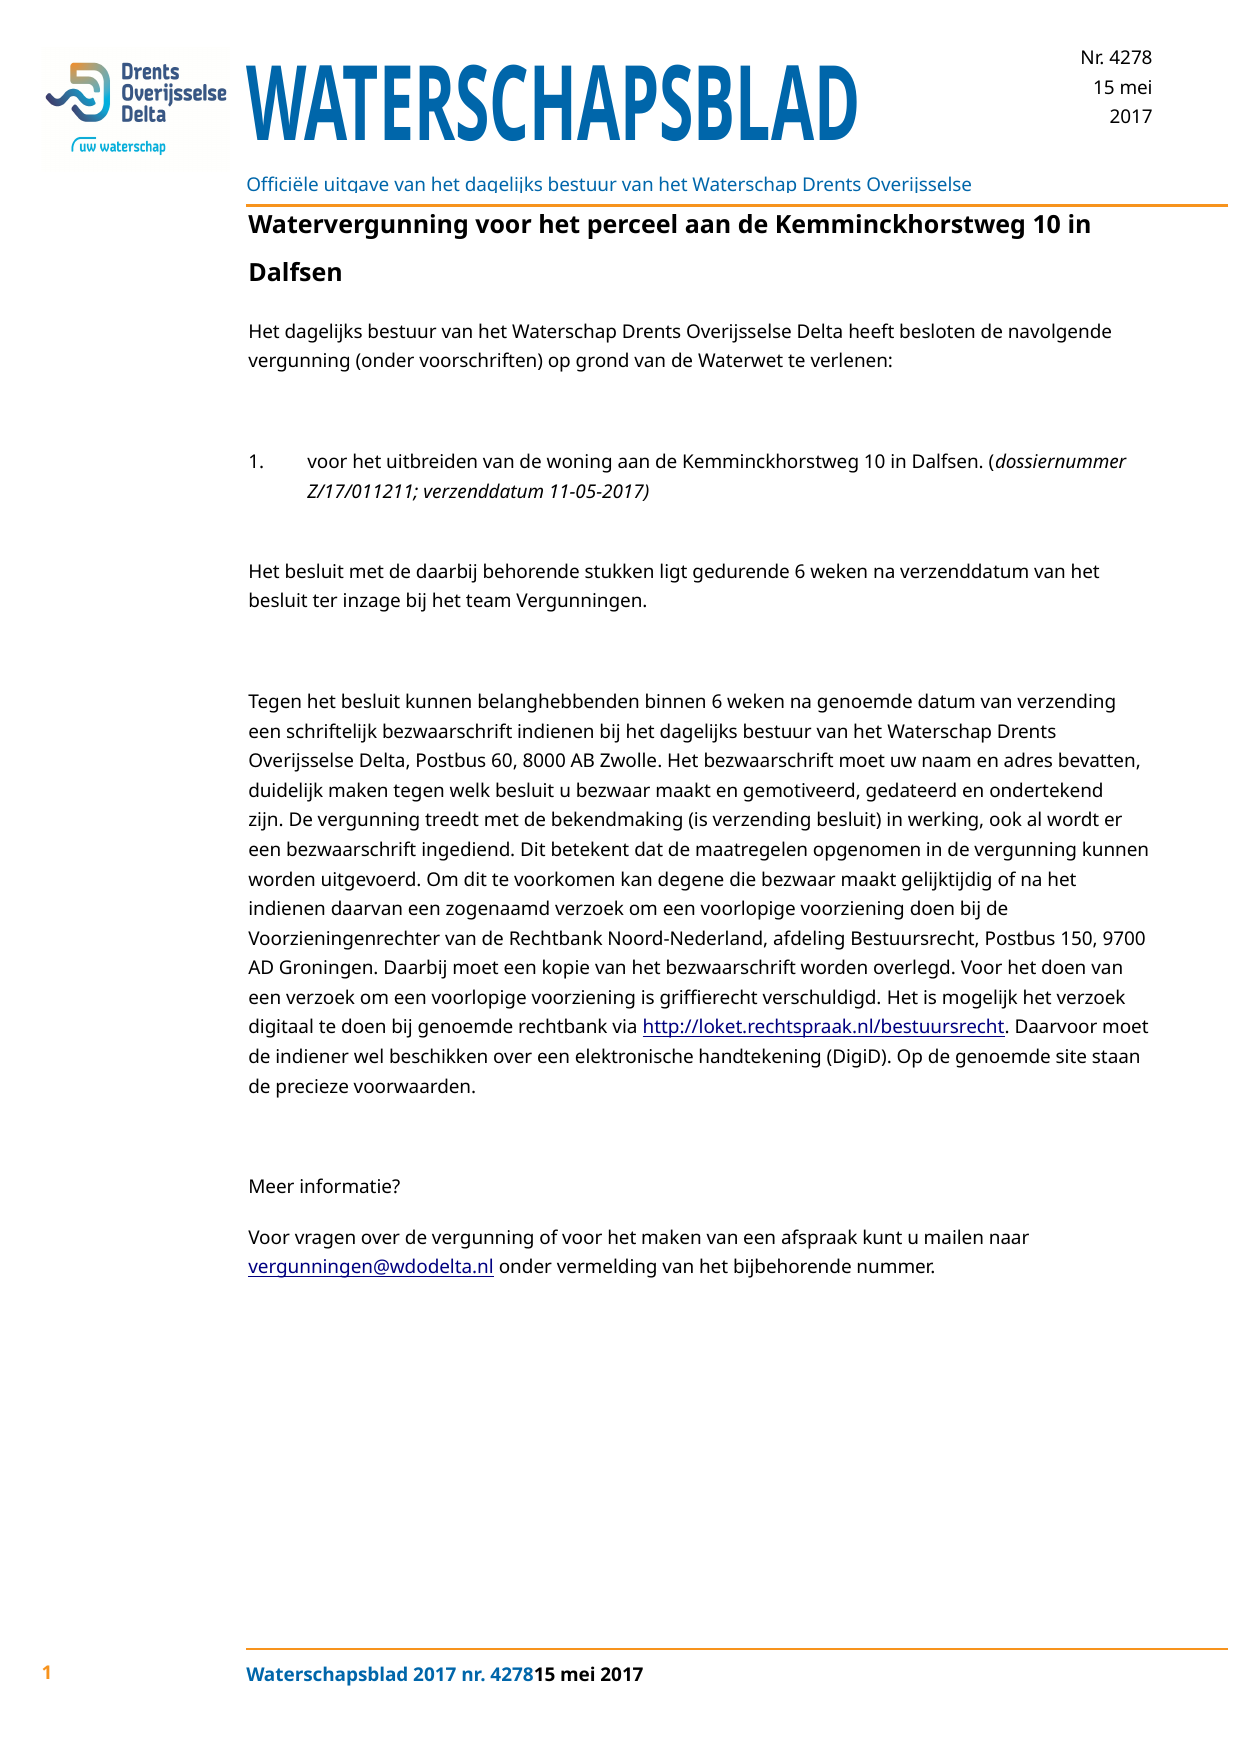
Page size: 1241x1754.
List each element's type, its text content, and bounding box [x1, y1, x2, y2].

text Voor vragen over de vergunning of voor het maken van een afspraak kunt u mailen naar vergunningen@wdodelta.nl onder vermelding van het bijbehorende nummer. [248, 1224, 1152, 1279]
text Meer informatie? [248, 1174, 1152, 1199]
picture [41, 47, 231, 172]
list voor het uitbreiden van de woning aan de Kemminckhorstweg 10 in Dalfsen. (dossiernummer Z/17/011211; verzenddatum 11-05-2017) [248, 448, 1152, 504]
text Het besluit met de daarbij behorende stukken ligt gedurende 6 weken na verzenddatum van het besluit ter inzage bij het team Vergunningen. [248, 558, 1152, 613]
text Watervergunning voor het perceel aan de Kemminckhorstweg 10 in Dalfsen [248, 207, 1152, 288]
text Tegen het besluit kunnen belanghebbenden binnen 6 weken na genoemde datum van verzending een schriftelijk bezwaarschrift indienen bij het dagelijks bestuur van het Waterschap Drents Overijsselse Delta, Postbus 60, 8000 AB Zwolle. Het bezwaarschrift moet uw naam en adres bevatten, duidelijk maken tegen welk besluit u bezwaar maakt en gemotiveerd, gedateerd en ondertekend zijn. De vergunning treedt met de bekendmaking (is verzending besluit) in werking, ook al wordt er een bezwaarschrift ingediend. Dit betekent dat de maatregelen opgenomen in de vergunning kunnen worden uitgevoerd. Om dit te voorkomen kan degene die bezwaar maakt gelijktijdig of na het indienen daarvan een zogenaamd verzoek om een voorlopige voorziening doen bij de Voorzieningenrechter van de Rechtbank Noord-Nederland, afdeling Bestuursrecht, Postbus 150, 9700 AD Groningen. Daarbij moet een kopie van het bezwaarschrift worden overlegd. Voor het doen van een verzoek om een voorlopige voorziening is griffierecht verschuldigd. Het is mogelijk het verzoek digitaal te doen bij genoemde rechtbank via http://loket.rechtspraak.nl/bestuursrecht. Daarvoor moet de indiener wel beschikken over een elektronische handtekening (DigiD). Op de genoemde site staan de precieze voorwaarden. [248, 688, 1152, 1099]
text Het dagelijks bestuur van het Waterschap Drents Overijsselse Delta heeft besloten de navolgende vergunning (onder voorschriften) op grond van de Waterwet te verlenen: [248, 318, 1152, 373]
